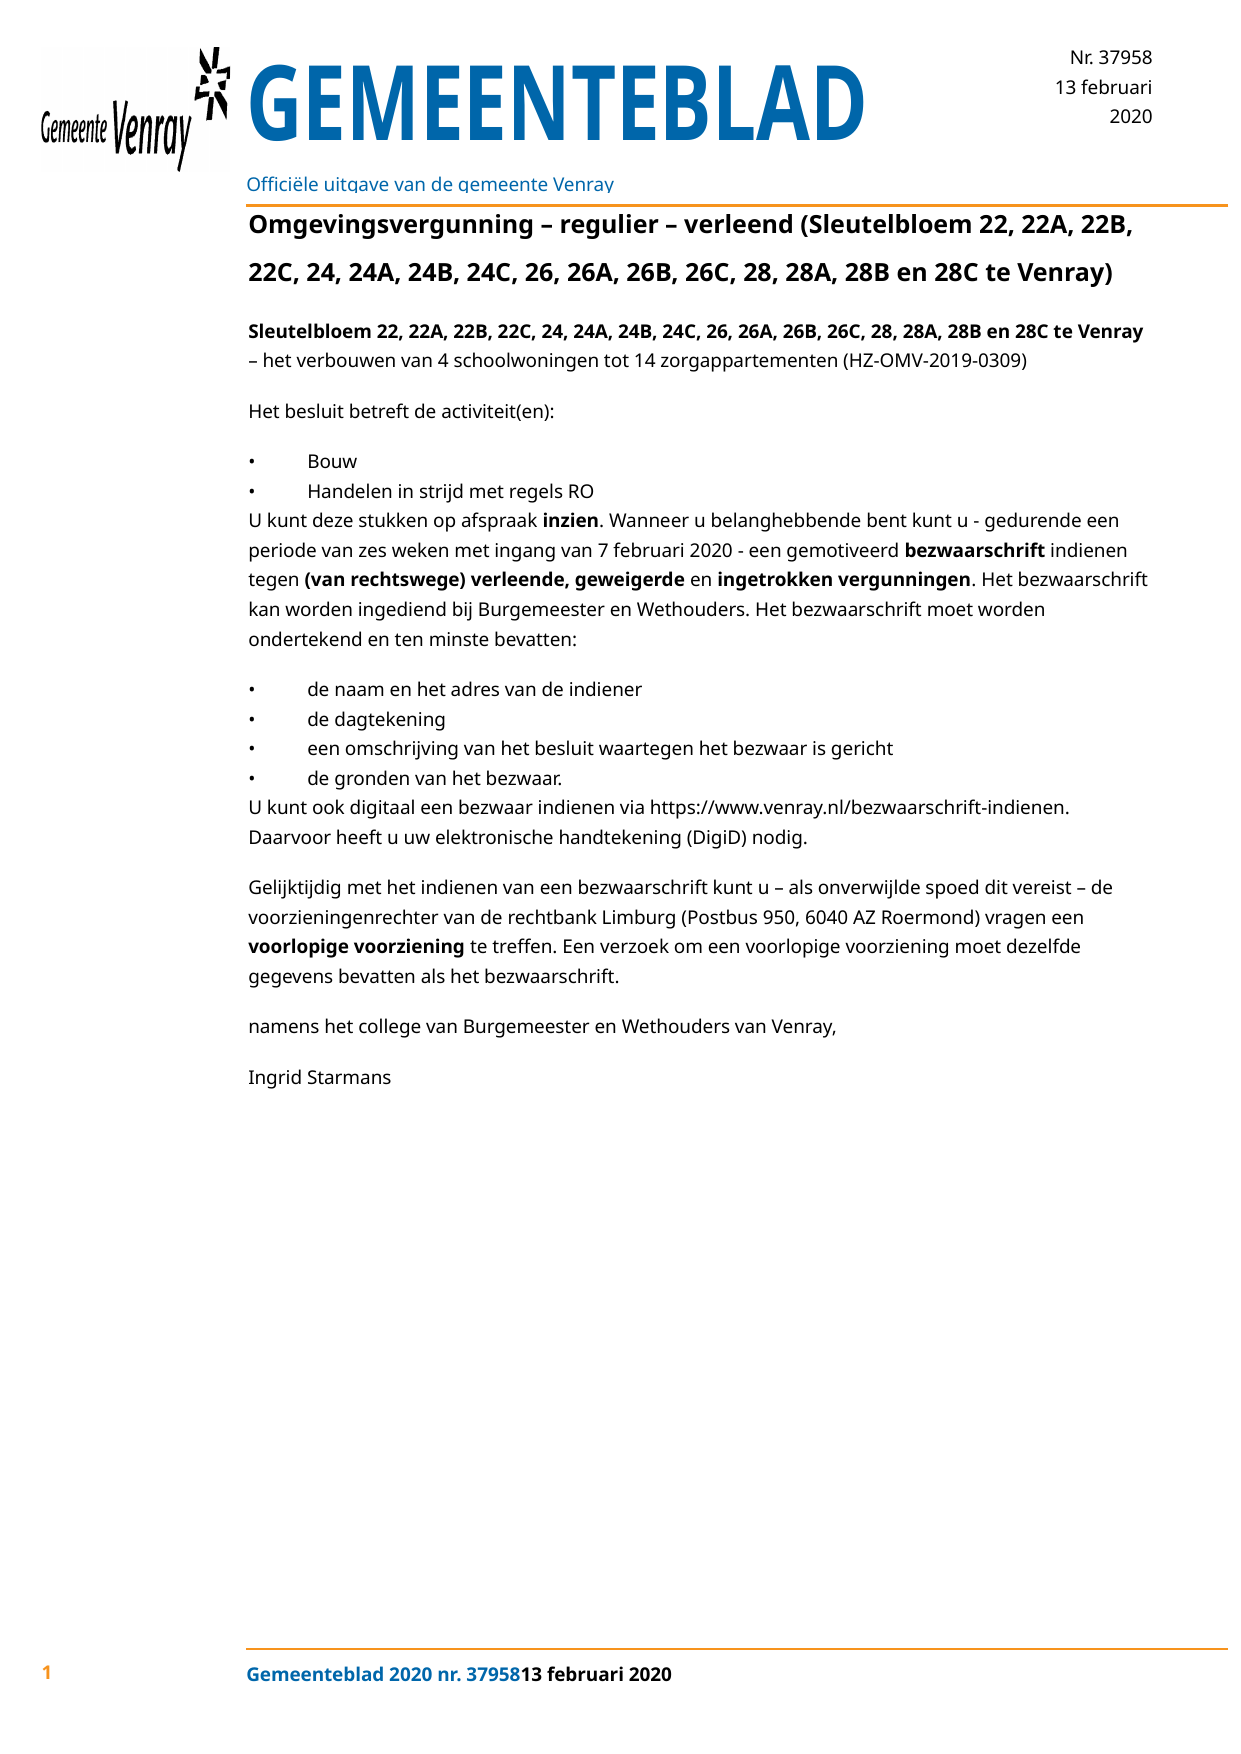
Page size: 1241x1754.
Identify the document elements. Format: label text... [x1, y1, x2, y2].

text Gelijktijdig met het indienen van een bezwaarschrift kunt u – als onverwijlde spoed dit vereist – de voorzieningenrechter van de rechtbank Limburg (Postbus 950, 6040 AZ Roermond) vragen een voorlopige voorziening te treffen. Een verzoek om een voorlopige voorziening moet dezelfde gegevens bevatten als het bezwaarschrift. [248, 874, 1152, 989]
picture [41, 47, 231, 172]
list Bouw [248, 448, 1152, 474]
list de dagtekening [248, 706, 1152, 732]
list een omschrijving van het besluit waartegen het bezwaar is gericht [248, 735, 1152, 761]
text U kunt ook digitaal een bezwaar indienen via https://www.venray.nl/bezwaarschrift-indienen. Daarvoor heeft u uw elektronische handtekening (DigiD) nodig. [248, 794, 1152, 850]
text Het besluit betreft de activiteit(en): [248, 398, 1152, 424]
text Ingrid Starmans [248, 1064, 1152, 1090]
text Omgevingsvergunning – regulier – verleend (Sleutelbloem 22, 22A, 22B, 22C, 24, 24A, 24B, 24C, 26, 26A, 26B, 26C, 28, 28A, 28B en 28C te Venray) [248, 207, 1152, 288]
list Handelen in strijd met regels RO [248, 478, 1152, 504]
list de gronden van het bezwaar. [248, 765, 1152, 791]
text Sleutelbloem 22, 22A, 22B, 22C, 24, 24A, 24B, 24C, 26, 26A, 26B, 26C, 28, 28A, 28B en 28C te Venray – het verbouwen van 4 schoolwoningen tot 14 zorgappartementen (HZ-OMV-2019-0309) [248, 318, 1152, 373]
text U kunt deze stukken op afspraak inzien. Wanneer u belanghebbende bent kunt u - gedurende een periode van zes weken met ingang van 7 februari 2020 - een gemotiveerd bezwaarschrift indienen tegen (van rechtswege) verleende, geweigerde en ingetrokken vergunningen. Het bezwaarschrift kan worden ingediend bij Burgemeester en Wethouders. Het bezwaarschrift moet worden ondertekend en ten minste bevatten: [248, 507, 1152, 652]
text namens het college van Burgemeester en Wethouders van Venray, [248, 1014, 1152, 1039]
list de naam en het adres van de indiener [248, 676, 1152, 702]
